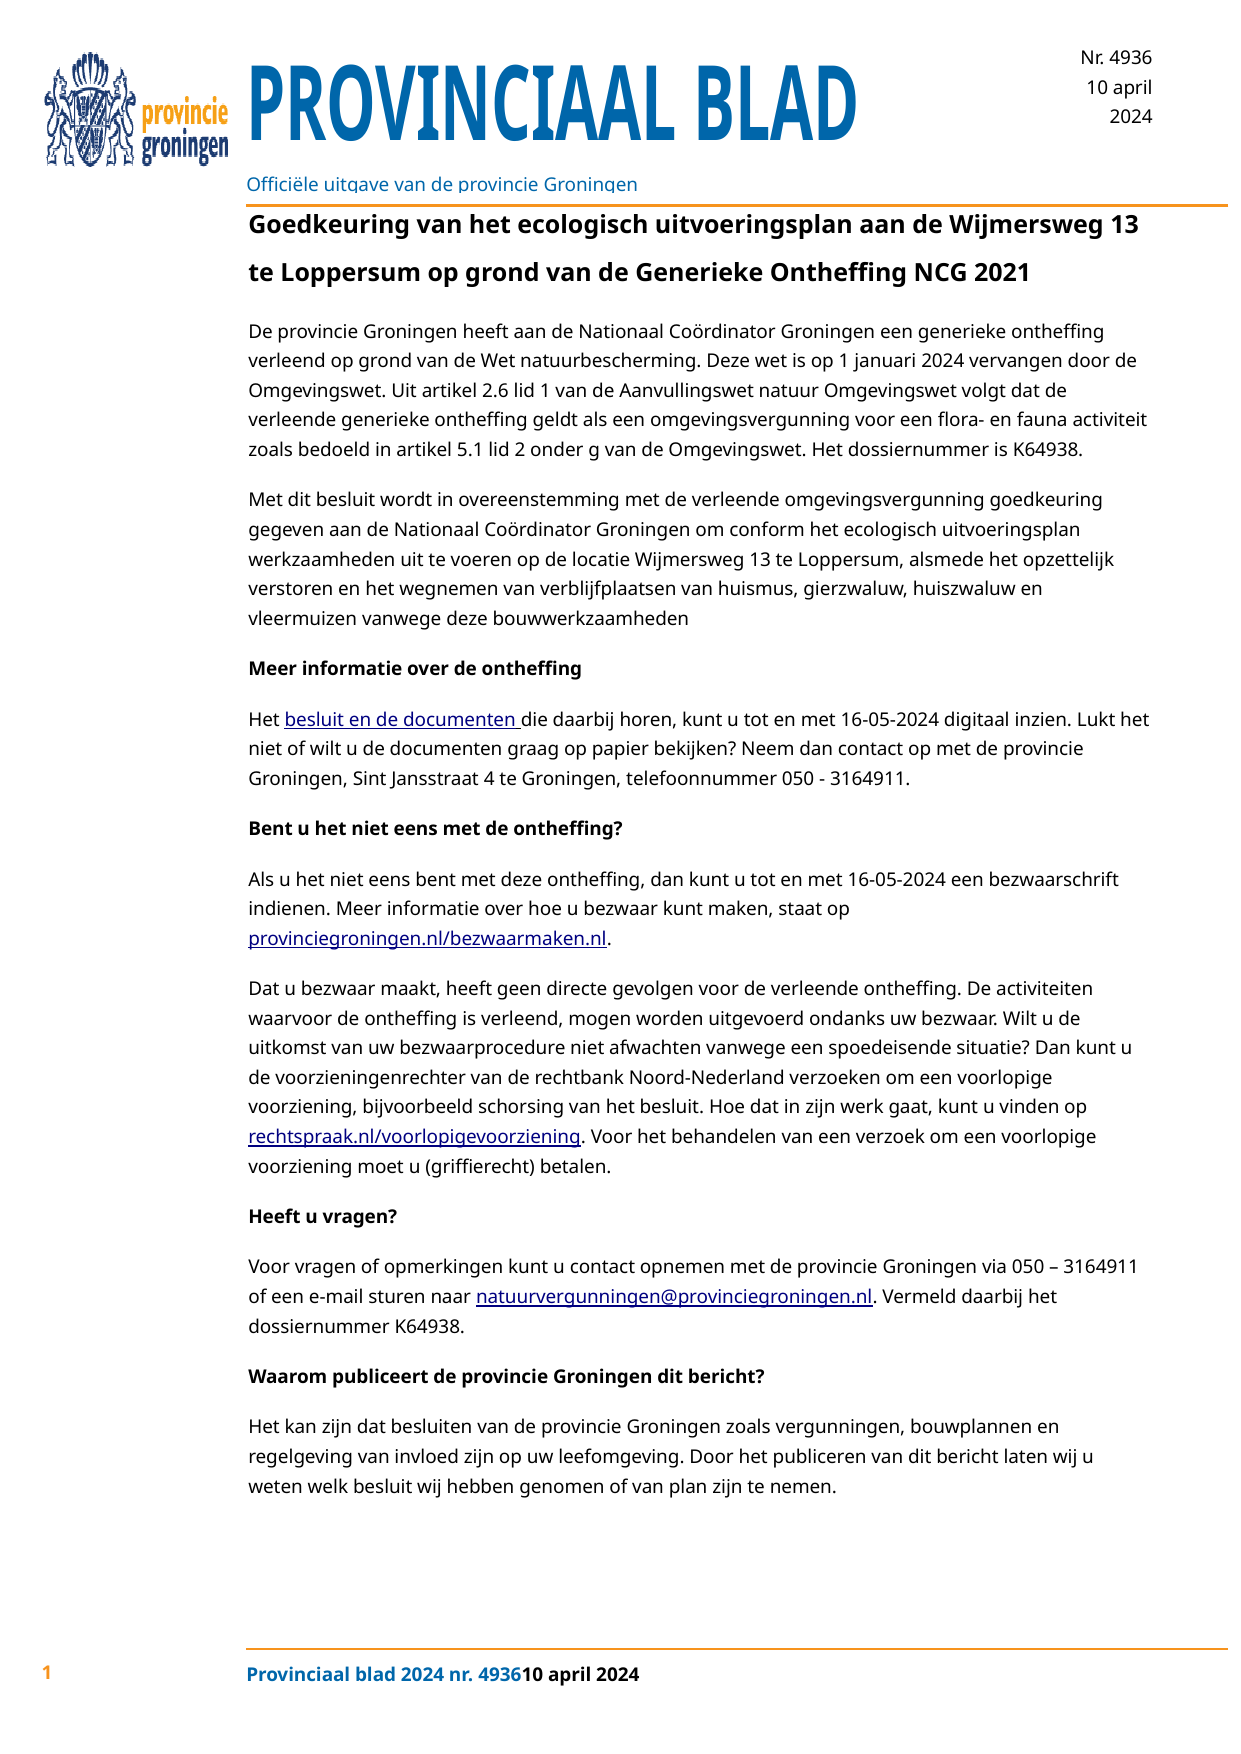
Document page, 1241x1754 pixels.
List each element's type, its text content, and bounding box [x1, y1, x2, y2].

text Waarom publiceert de provincie Groningen dit bericht? [248, 1363, 1152, 1389]
text Dat u bezwaar maakt, heeft geen directe gevolgen voor de verleende ontheffing. De activiteiten waarvoor de ontheffing is verleend, mogen worden uitgevoerd ondanks uw bezwaar. Wilt u de uitkomst van uw bezwaarprocedure niet afwachten vanwege een spoedeisende situatie? Dan kunt u de voorzieningenrechter van de rechtbank Noord-Nederland verzoeken om een voorlopige voorziening, bijvoorbeeld schorsing van het besluit. Hoe dat in zijn werk gaat, kunt u vinden op rechtspraak.nl/voorlopigevoorziening. Voor het behandelen van een verzoek om een voorlopige voorziening moet u (griffierecht) betalen. [248, 975, 1152, 1179]
text Met dit besluit wordt in overeenstemming met de verleende omgevingsvergunning goedkeuring gegeven aan de Nationaal Coördinator Groningen om conform het ecologisch uitvoeringsplan werkzaamheden uit te voeren op de locatie Wijmersweg 13 te Loppersum, alsmede het opzettelijk verstoren en het wegnemen van verblijfplaatsen van huismus, gierzwaluw, huiszwaluw en vleermuizen vanwege deze bouwwerkzaamheden [248, 487, 1152, 631]
text Bent u het niet eens met de ontheffing? [248, 815, 1152, 841]
text Als u het niet eens bent met deze ontheffing, dan kunt u tot en met 16-05-2024 een bezwaarschrift indienen. Meer informatie over hoe u bezwaar kunt maken, staat op provinciegroningen.nl/bezwaarmaken.nl. [248, 866, 1152, 951]
text Het besluit en de documenten die daarbij horen, kunt u tot en met 16-05-2024 digitaal inzien. Lukt het niet of wilt u de documenten graag op papier bekijken? Neem dan contact op met de provincie Groningen, Sint Jansstraat 4 te Groningen, telefoonnummer 050 - 3164911. [248, 706, 1152, 791]
text Voor vragen of opmerkingen kunt u contact opnemen met de provincie Groningen via 050 – 3164911 of een e-mail sturen naar natuurvergunningen@provinciegroningen.nl. Vermeld daarbij het dossiernummer K64938. [248, 1254, 1152, 1339]
text Goedkeuring van het ecologisch uitvoeringsplan aan de Wijmersweg 13 te Loppersum op grond van de Generieke Ontheffing NCG 2021 [248, 207, 1152, 288]
text De provincie Groningen heeft aan de Nationaal Coördinator Groningen een generieke ontheffing verleend op grond van de Wet natuurbescherming. Deze wet is op 1 januari 2024 vervangen door de Omgevingswet. Uit artikel 2.6 lid 1 van de Aanvullingswet natuur Omgevingswet volgt dat de verleende generieke ontheffing geldt als een omgevingsvergunning voor een flora- en fauna activiteit zoals bedoeld in artikel 5.1 lid 2 onder g van de Omgevingswet. Het dossiernummer is K64938. [248, 318, 1152, 462]
text Heeft u vragen? [248, 1203, 1152, 1229]
picture [41, 47, 231, 172]
text Het kan zijn dat besluiten van de provincie Groningen zoals vergunningen, bouwplannen en regelgeving van invloed zijn op uw leefomgeving. Door het publiceren van dit bericht laten wij u weten welk besluit wij hebben genomen of van plan zijn te nemen. [248, 1414, 1152, 1499]
text Meer informatie over de ontheffing [248, 655, 1152, 681]
